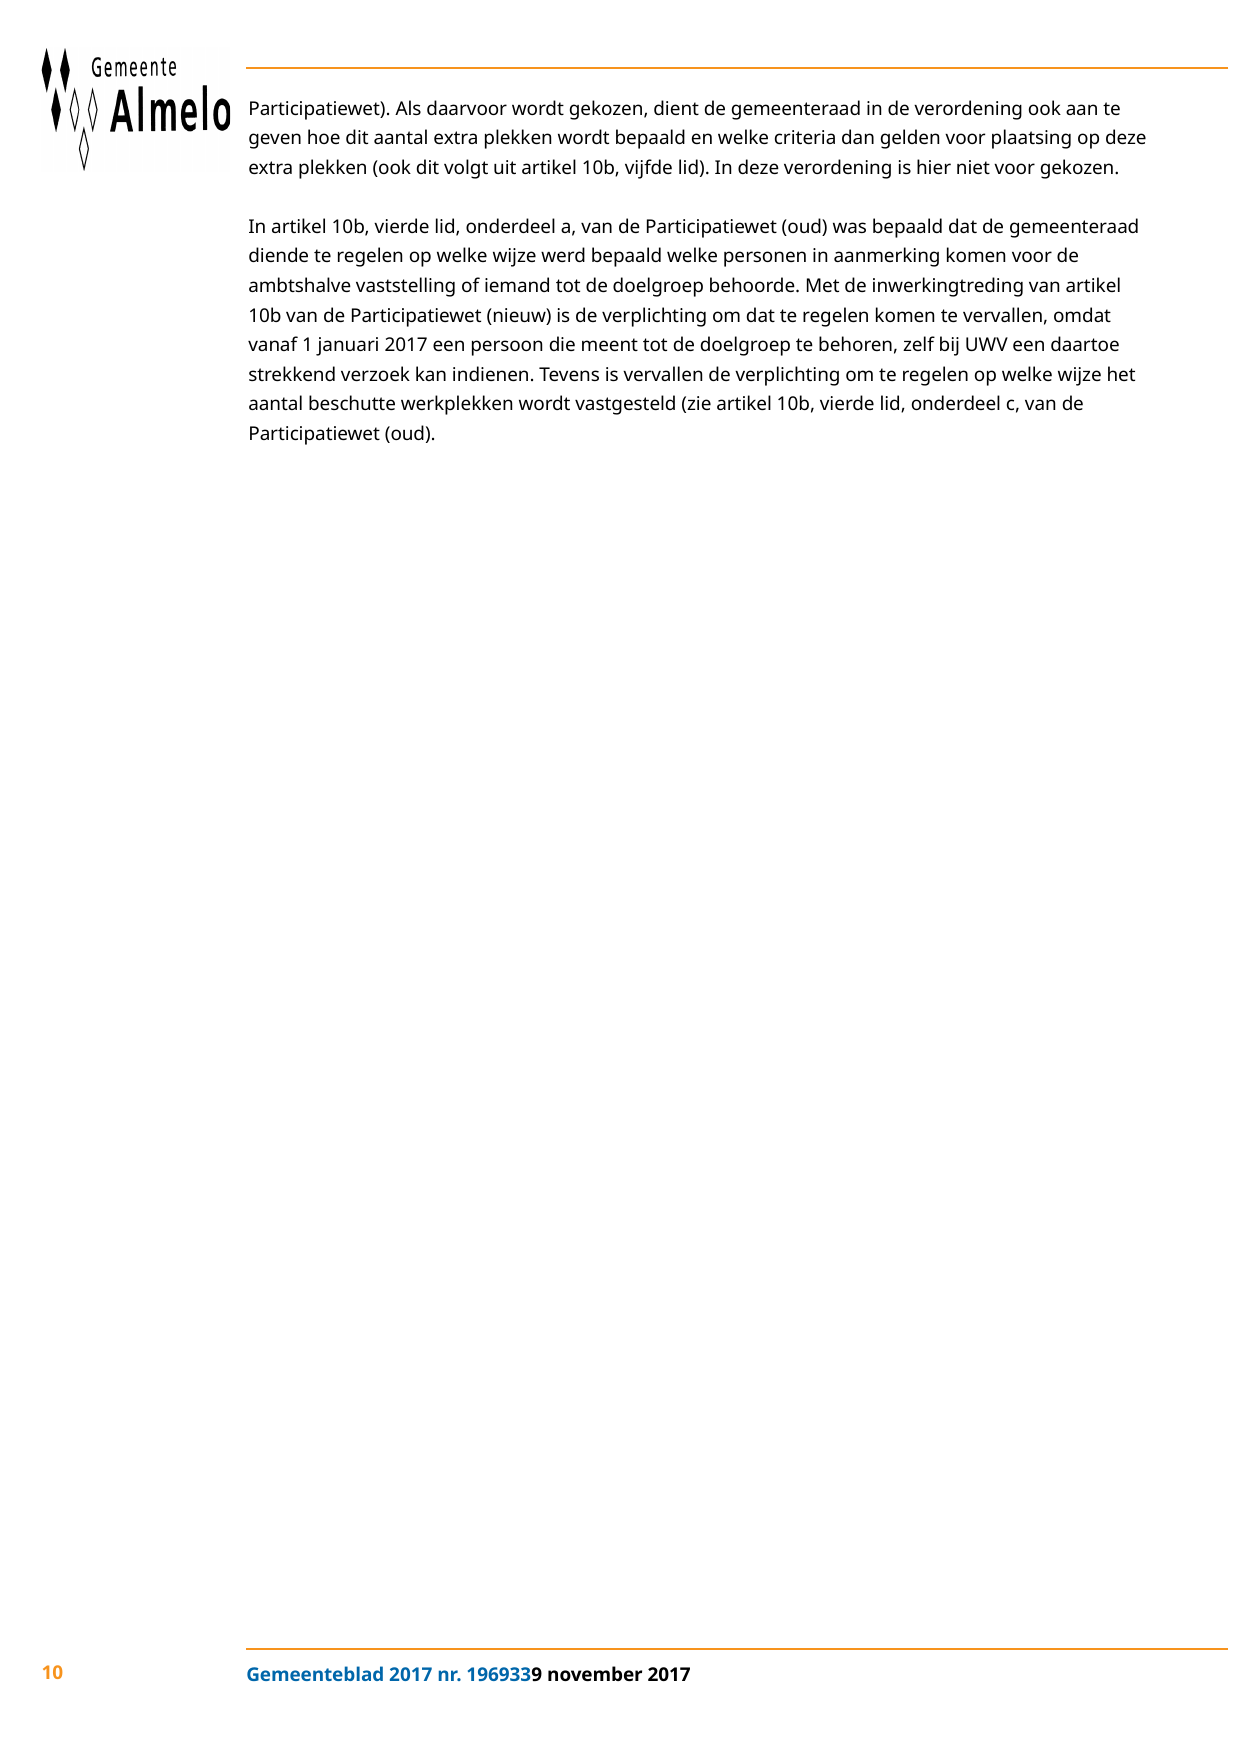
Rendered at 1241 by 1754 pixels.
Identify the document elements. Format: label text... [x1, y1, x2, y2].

picture [41, 47, 231, 172]
text Participatiewet). Als daarvoor wordt gekozen, dient de gemeenteraad in de verordening ook aan te geven hoe dit aantal extra plekken wordt bepaald en welke criteria dan gelden voor plaatsing op deze extra plekken (ook dit volgt uit artikel 10b, vijfde lid). In deze verordening is hier niet voor gekozen. [248, 95, 1152, 180]
text In artikel 10b, vierde lid, onderdeel a, van de Participatiewet (oud) was bepaald dat de gemeenteraad diende te regelen op welke wijze werd bepaald welke personen in aanmerking komen voor de ambtshalve vaststelling of iemand tot de doelgroep behoorde. Met de inwerkingtreding van artikel 10b van de Participatiewet (nieuw) is de verplichting om dat te regelen komen te vervallen, omdat vanaf 1 januari 2017 een persoon die meent tot de doelgroep te behoren, zelf bij UWV een daartoe strekkend verzoek kan indienen. Tevens is vervallen de verplichting om te regelen op welke wijze het aantal beschutte werkplekken wordt vastgesteld (zie artikel 10b, vierde lid, onderdeel c, van de Participatiewet (oud). [248, 213, 1152, 446]
